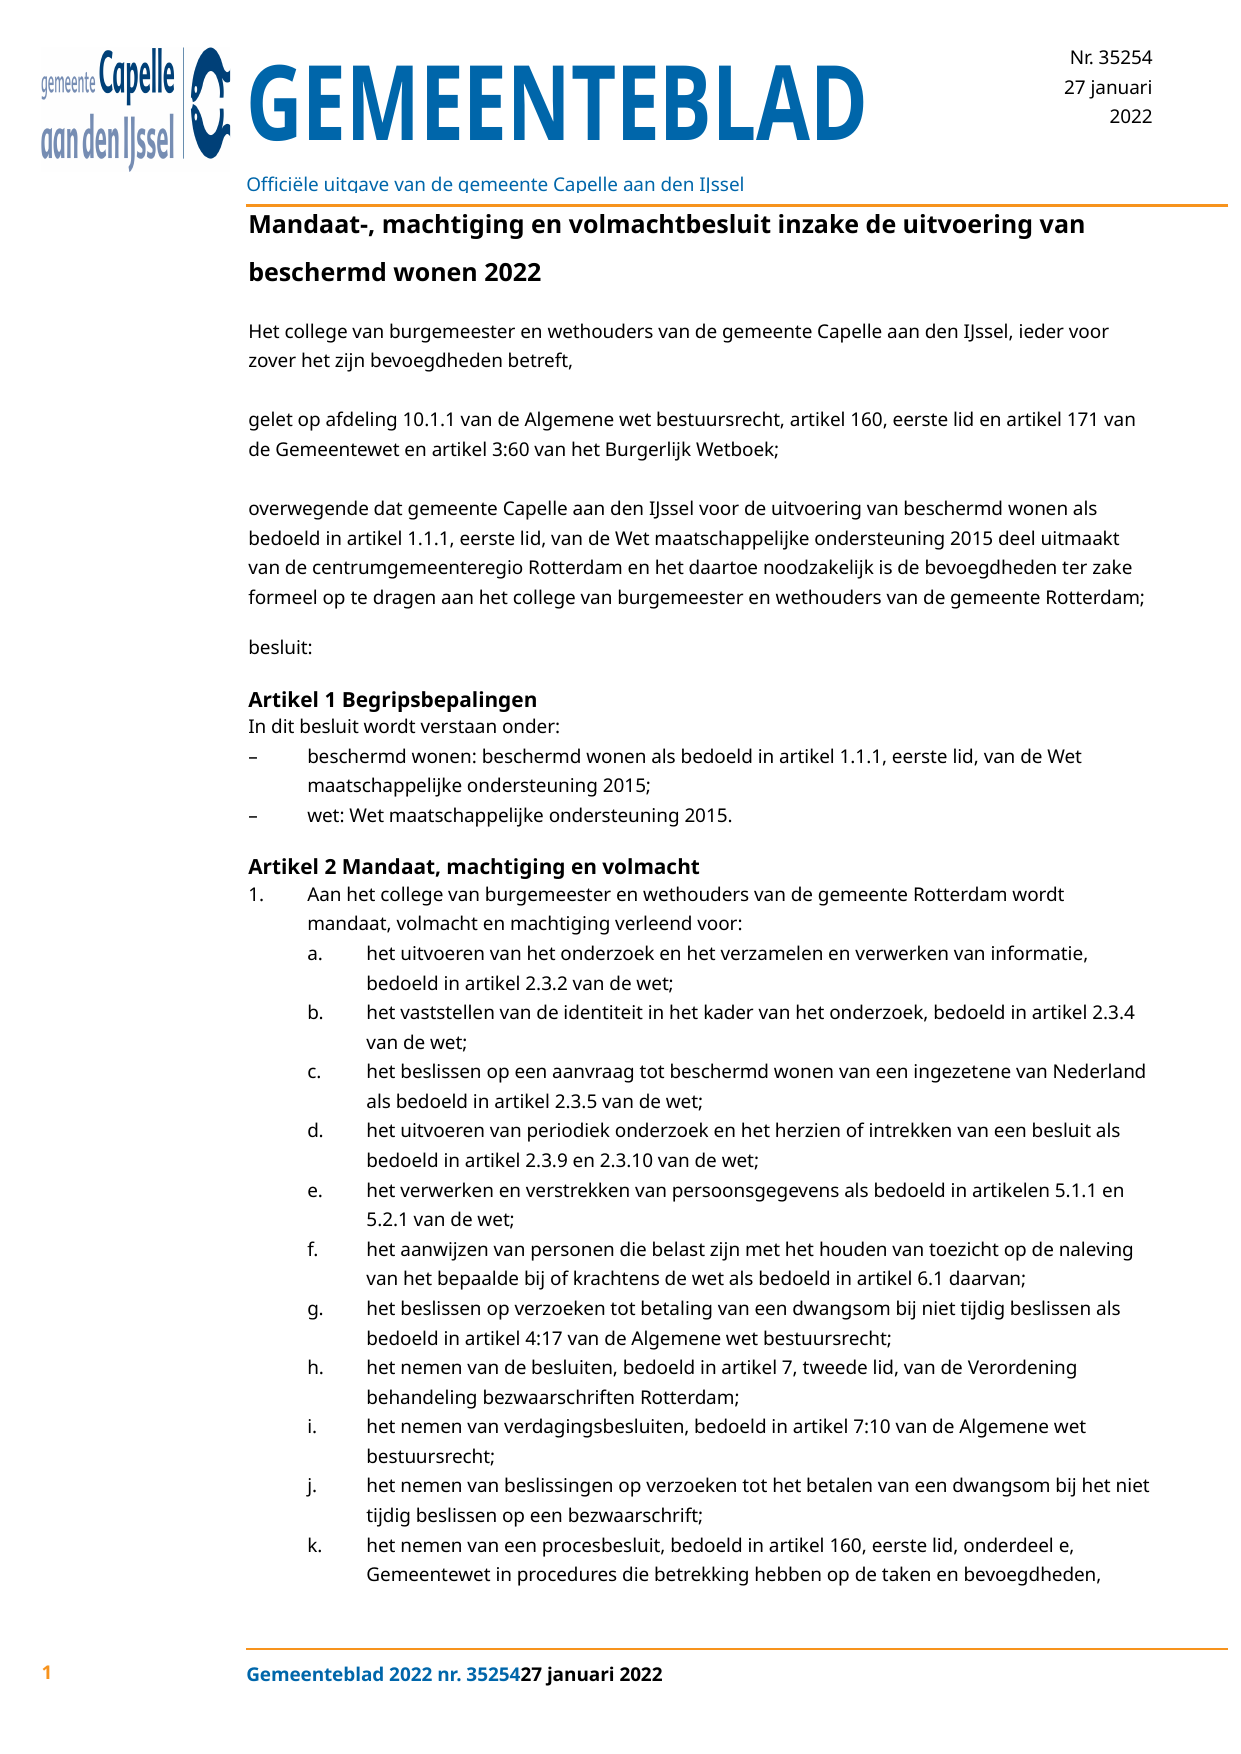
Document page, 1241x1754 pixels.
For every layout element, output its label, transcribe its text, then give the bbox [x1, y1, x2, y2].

text gelet op afdeling 10.1.1 van de Algemene wet bestuursrecht, artikel 160, eerste lid en artikel 171 van de Gemeentewet en artikel 3:60 van het Burgerlijk Wetboek; [248, 407, 1152, 462]
picture [41, 47, 231, 172]
list het beslissen op een aanvraag tot beschermd wonen van een ingezetene van Nederland als bedoeld in artikel 2.3.5 van de wet; [307, 1058, 1152, 1114]
list het beslissen op verzoeken tot betaling van een dwangsom bij niet tijdig beslissen als bedoeld in artikel 4:17 van de Algemene wet bestuursrecht; [307, 1295, 1152, 1350]
list het aanwijzen van personen die belast zijn met het houden van toezicht op de naleving van het bepaalde bij of krachtens de wet als bedoeld in artikel 6.1 daarvan; [307, 1236, 1152, 1291]
list het nemen van verdagingsbesluiten, bedoeld in artikel 7:10 van de Algemene wet bestuursrecht; [307, 1413, 1152, 1469]
text Artikel 1 Begripsbepalingen [248, 685, 1152, 713]
text Mandaat-, machtiging en volmachtbesluit inzake de uitvoering van beschermd wonen 2022 [248, 207, 1152, 288]
text overwegende dat gemeente Capelle aan den IJssel voor de uitvoering van beschermd wonen als bedoeld in artikel 1.1.1, eerste lid, van de Wet maatschappelijke ondersteuning 2015 deel uitmaakt van de centrumgemeenteregio Rotterdam en het daartoe noodzakelijk is de bevoegdheden ter zake formeel op te dragen aan het college van burgemeester en wethouders van de gemeente Rotterdam; [248, 495, 1152, 610]
list wet: Wet maatschappelijke ondersteuning 2015. [248, 802, 1152, 828]
list het uitvoeren van periodiek onderzoek en het herzien of intrekken van een besluit als bedoeld in artikel 2.3.9 en 2.3.10 van de wet; [307, 1118, 1152, 1173]
text In dit besluit wordt verstaan onder: [248, 713, 1152, 739]
list het verwerken en verstrekken van persoonsgegevens als bedoeld in artikelen 5.1.1 en 5.2.1 van de wet; [307, 1177, 1152, 1232]
list het vaststellen van de identiteit in het kader van het onderzoek, bedoeld in artikel 2.3.4 van de wet; [307, 999, 1152, 1054]
list het nemen van een procesbesluit, bedoeld in artikel 160, eerste lid, onderdeel e, Gemeentewet in procedures die betrekking hebben op de taken en bevoegdheden, [307, 1532, 1152, 1587]
list het uitvoeren van het onderzoek en het verzamelen en verwerken van informatie, bedoeld in artikel 2.3.2 van de wet; [307, 940, 1152, 995]
list het nemen van de besluiten, bedoeld in artikel 7, tweede lid, van de Verordening behandeling bezwaarschriften Rotterdam; [307, 1354, 1152, 1409]
list het nemen van beslissingen op verzoeken tot het betalen van een dwangsom bij het niet tijdig beslissen op een bezwaarschrift; [307, 1473, 1152, 1528]
list beschermd wonen: beschermd wonen als bedoeld in artikel 1.1.1, eerste lid, van de Wet maatschappelijke ondersteuning 2015; [248, 743, 1152, 798]
text Het college van burgemeester en wethouders van de gemeente Capelle aan den IJssel, ieder voor zover het zijn bevoegdheden betreft, [248, 318, 1152, 373]
text Artikel 2 Mandaat, machtiging en volmacht [248, 852, 1152, 881]
list Aan het college van burgemeester en wethouders van de gemeente Rotterdam wordt mandaat, volmacht en machtiging verleend voor: [248, 881, 1152, 936]
text besluit: [248, 634, 1152, 660]
